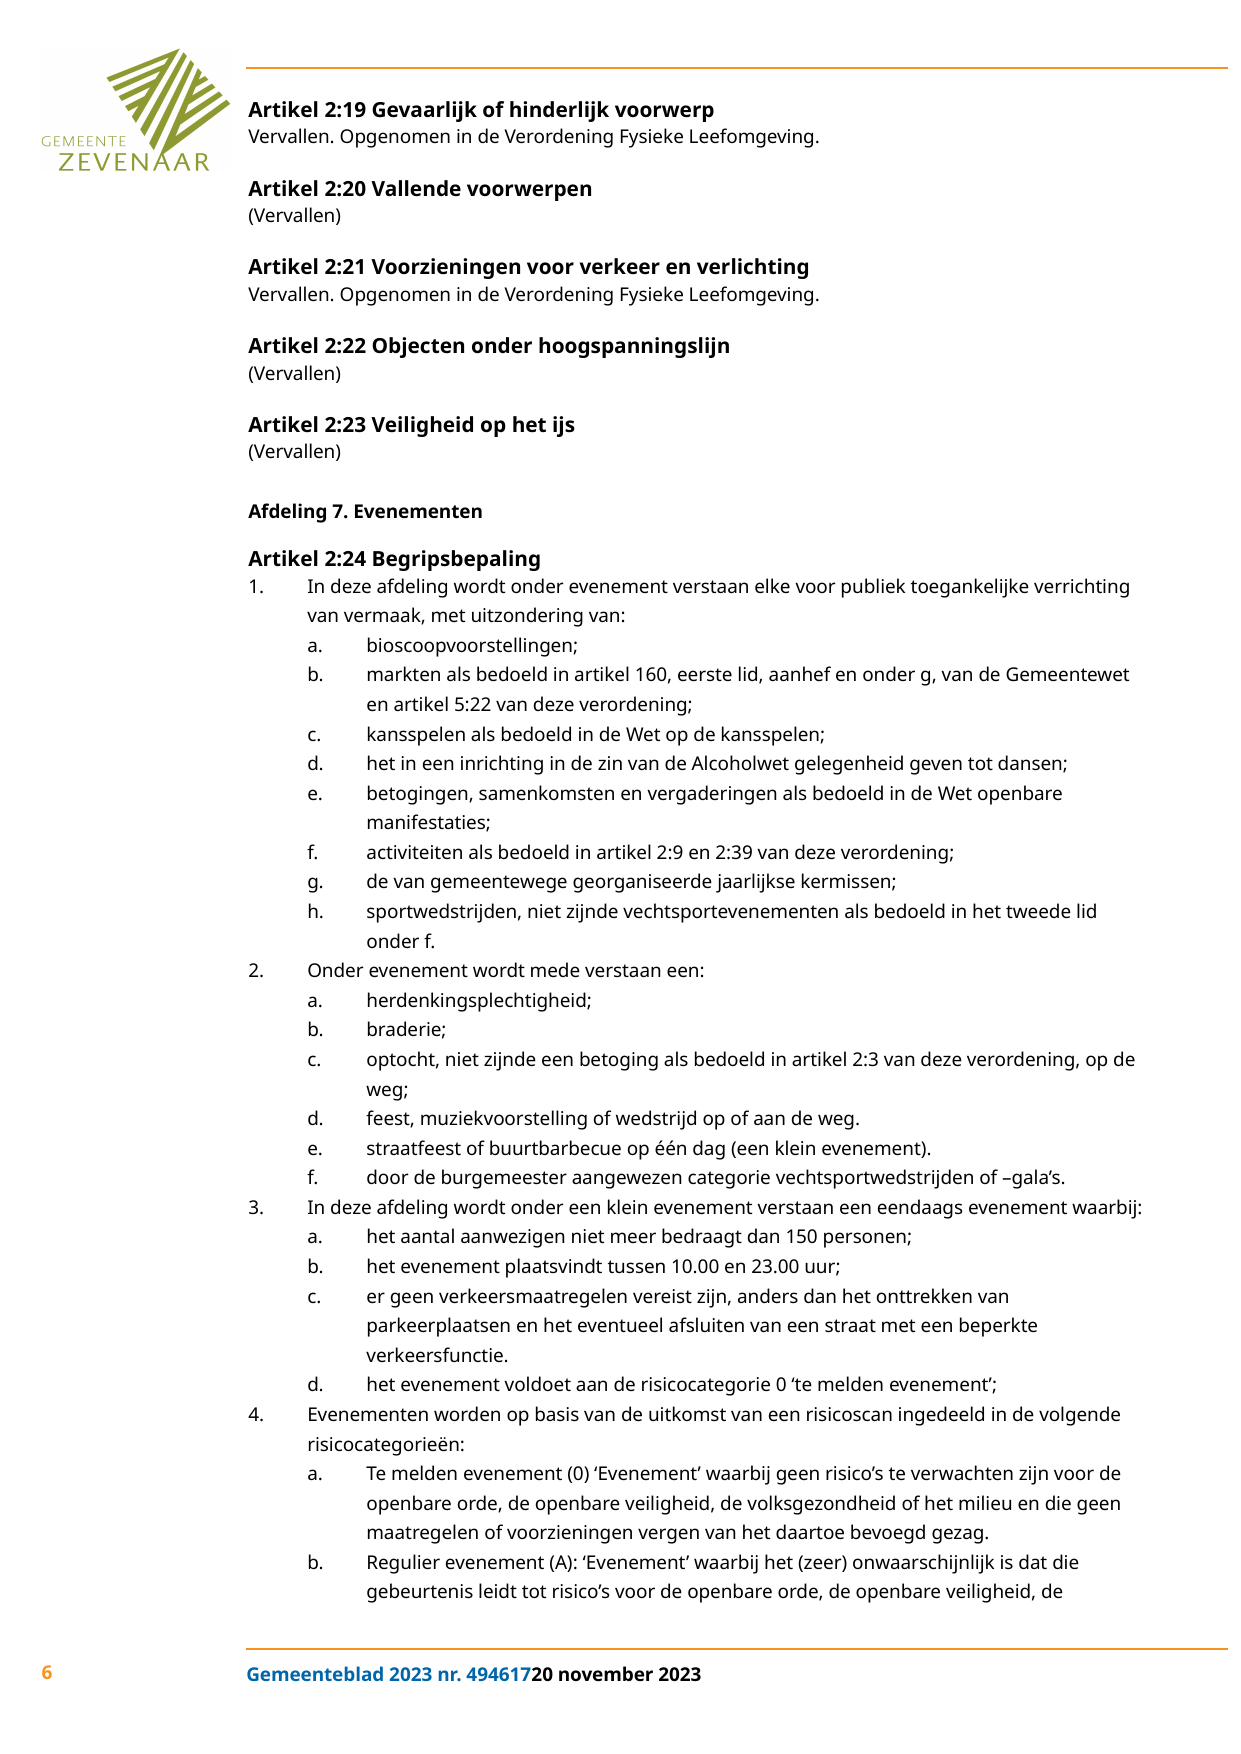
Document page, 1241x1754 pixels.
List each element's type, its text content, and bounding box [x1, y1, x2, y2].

text Artikel 2:21 Voorzieningen voor verkeer en verlichting [248, 252, 1152, 281]
text Artikel 2:24 Begripsbepaling [248, 544, 1152, 573]
picture [41, 47, 231, 172]
list bioscoopvoorstellingen; [307, 632, 1152, 658]
text Artikel 2:20 Vallende voorwerpen [248, 174, 1152, 202]
list Onder evenement wordt mede verstaan een: [248, 957, 1152, 983]
list de van gemeentewege georganiseerde jaarlijkse kermissen; [307, 869, 1152, 894]
text Vervallen. Opgenomen in de Verordening Fysieke Leefomgeving. [248, 281, 1152, 307]
list er geen verkeersmaatregelen vereist zijn, anders dan het onttrekken van parkeerplaatsen en het eventueel afsluiten van een straat met een beperkte verkeersfunctie. [307, 1283, 1152, 1368]
text (Vervallen) [248, 202, 1152, 228]
list het evenement plaatsvindt tussen 10.00 en 23.00 uur; [307, 1253, 1152, 1279]
list markten als bedoeld in artikel 160, eerste lid, aanhef en onder g, van de Gemeentewet en artikel 5:22 van deze verordening; [307, 662, 1152, 717]
text Artikel 2:23 Veiligheid op het ijs [248, 410, 1152, 439]
list sportwedstrijden, niet zijnde vechtsportevenementen als bedoeld in het tweede lid onder f. [307, 898, 1152, 953]
text (Vervallen) [248, 439, 1152, 464]
text (Vervallen) [248, 360, 1152, 386]
list kansspelen als bedoeld in de Wet op de kansspelen; [307, 721, 1152, 746]
list het evenement voldoet aan de risicocategorie 0 ‘te melden evenement’; [307, 1372, 1152, 1397]
list herdenkingsplechtigheid; [307, 987, 1152, 1013]
list straatfeest of buurtbarbecue op één dag (een klein evenement). [307, 1135, 1152, 1161]
list braderie; [307, 1017, 1152, 1042]
list Evenementen worden op basis van de uitkomst van een risicoscan ingedeeld in de volgende risicocategorieën: [248, 1401, 1152, 1456]
list In deze afdeling wordt onder een klein evenement verstaan een eendaags evenement waarbij: [248, 1194, 1152, 1220]
list het in een inrichting in de zin van de Alcoholwet gelegenheid geven tot dansen; [307, 750, 1152, 776]
list Regulier evenement (A): ‘Evenement’ waarbij het (zeer) onwaarschijnlijk is dat die gebeurtenis leidt tot risico’s voor de openbare orde, de openbare veiligheid, de [307, 1549, 1152, 1604]
list activiteiten als bedoeld in artikel 2:9 en 2:39 van deze verordening; [307, 839, 1152, 865]
list feest, muziekvoorstelling of wedstrijd op of aan de weg. [307, 1105, 1152, 1131]
text Artikel 2:19 Gevaarlijk of hinderlijk voorwerp [248, 95, 1152, 123]
text Artikel 2:22 Objecten onder hoogspanningslijn [248, 331, 1152, 360]
list het aantal aanwezigen niet meer bedraagt dan 150 personen; [307, 1224, 1152, 1249]
list betogingen, samenkomsten en vergaderingen als bedoeld in de Wet openbare manifestaties; [307, 780, 1152, 835]
list door de burgemeester aangewezen categorie vechtsportwedstrijden of –gala’s. [307, 1164, 1152, 1190]
list Te melden evenement (0) ‘Evenement’ waarbij geen risico’s te verwachten zijn voor de openbare orde, de openbare veiligheid, de volksgezondheid of het milieu en die geen maatregelen of voorzieningen vergen van het daartoe bevoegd gezag. [307, 1460, 1152, 1545]
list optocht, niet zijnde een betoging als bedoeld in artikel 2:3 van deze verordening, op de weg; [307, 1046, 1152, 1101]
text Vervallen. Opgenomen in de Verordening Fysieke Leefomgeving. [248, 123, 1152, 149]
text Afdeling 7. Evenementen [248, 498, 1152, 523]
list In deze afdeling wordt onder evenement verstaan elke voor publiek toegankelijke verrichting van vermaak, met uitzondering van: [248, 573, 1152, 628]
